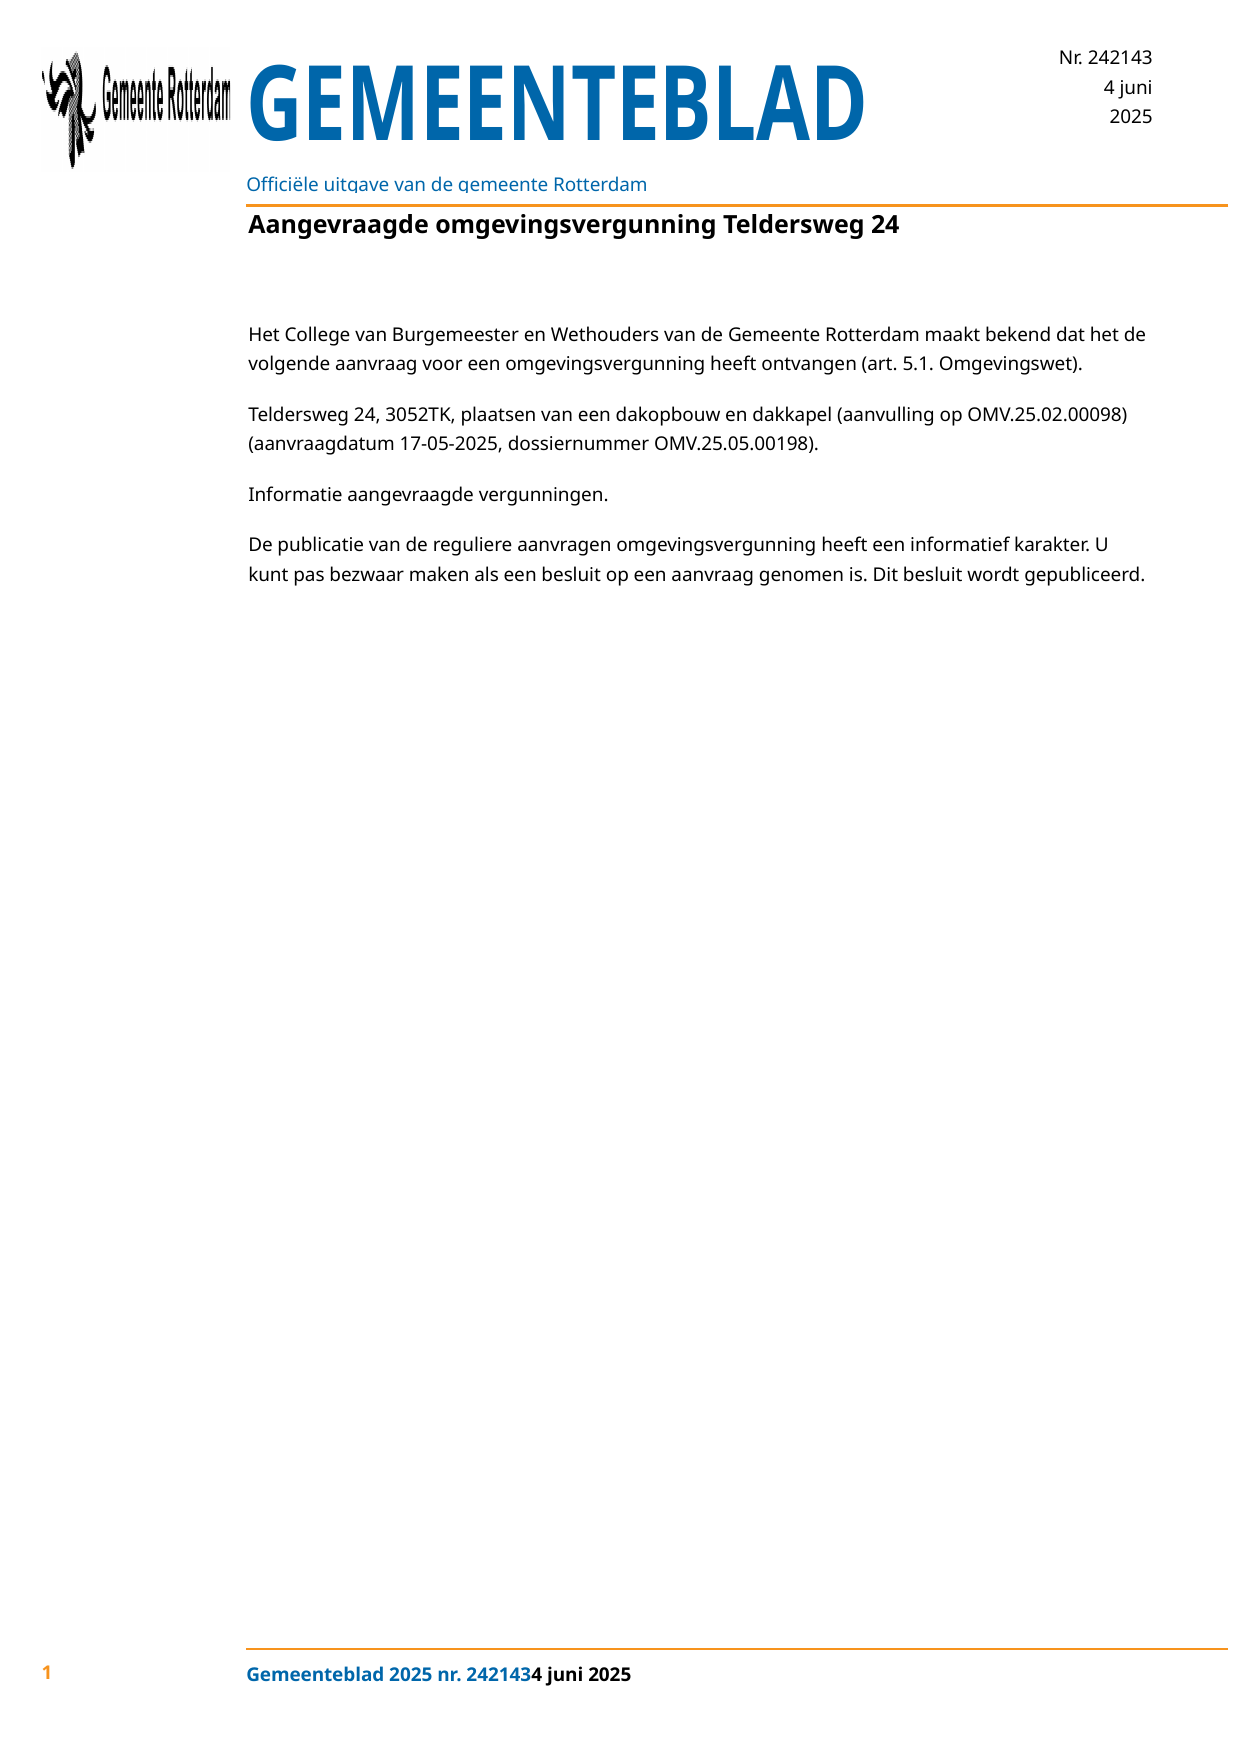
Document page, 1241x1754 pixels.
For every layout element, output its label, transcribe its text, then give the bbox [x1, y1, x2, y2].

picture [41, 47, 231, 172]
text Informatie aangevraagde vergunningen. [248, 481, 1152, 506]
text De publicatie van de reguliere aanvragen omgevingsvergunning heeft een informatief karakter. U kunt pas bezwaar maken als een besluit op een aanvraag genomen is. Dit besluit wordt gepubliceerd. [248, 531, 1152, 586]
text Aangevraagde omgevingsvergunning Teldersweg 24 [248, 207, 1152, 241]
text Teldersweg 24, 3052TK, plaatsen van een dakopbouw en dakkapel (aanvulling op OMV.25.02.00098) (aanvraagdatum 17-05-2025, dossiernummer OMV.25.05.00198). [248, 401, 1152, 456]
text Het College van Burgemeester en Wethouders van de Gemeente Rotterdam maakt bekend dat het de volgende aanvraag voor een omgevingsvergunning heeft ontvangen (art. 5.1. Omgevingswet). [248, 321, 1152, 376]
